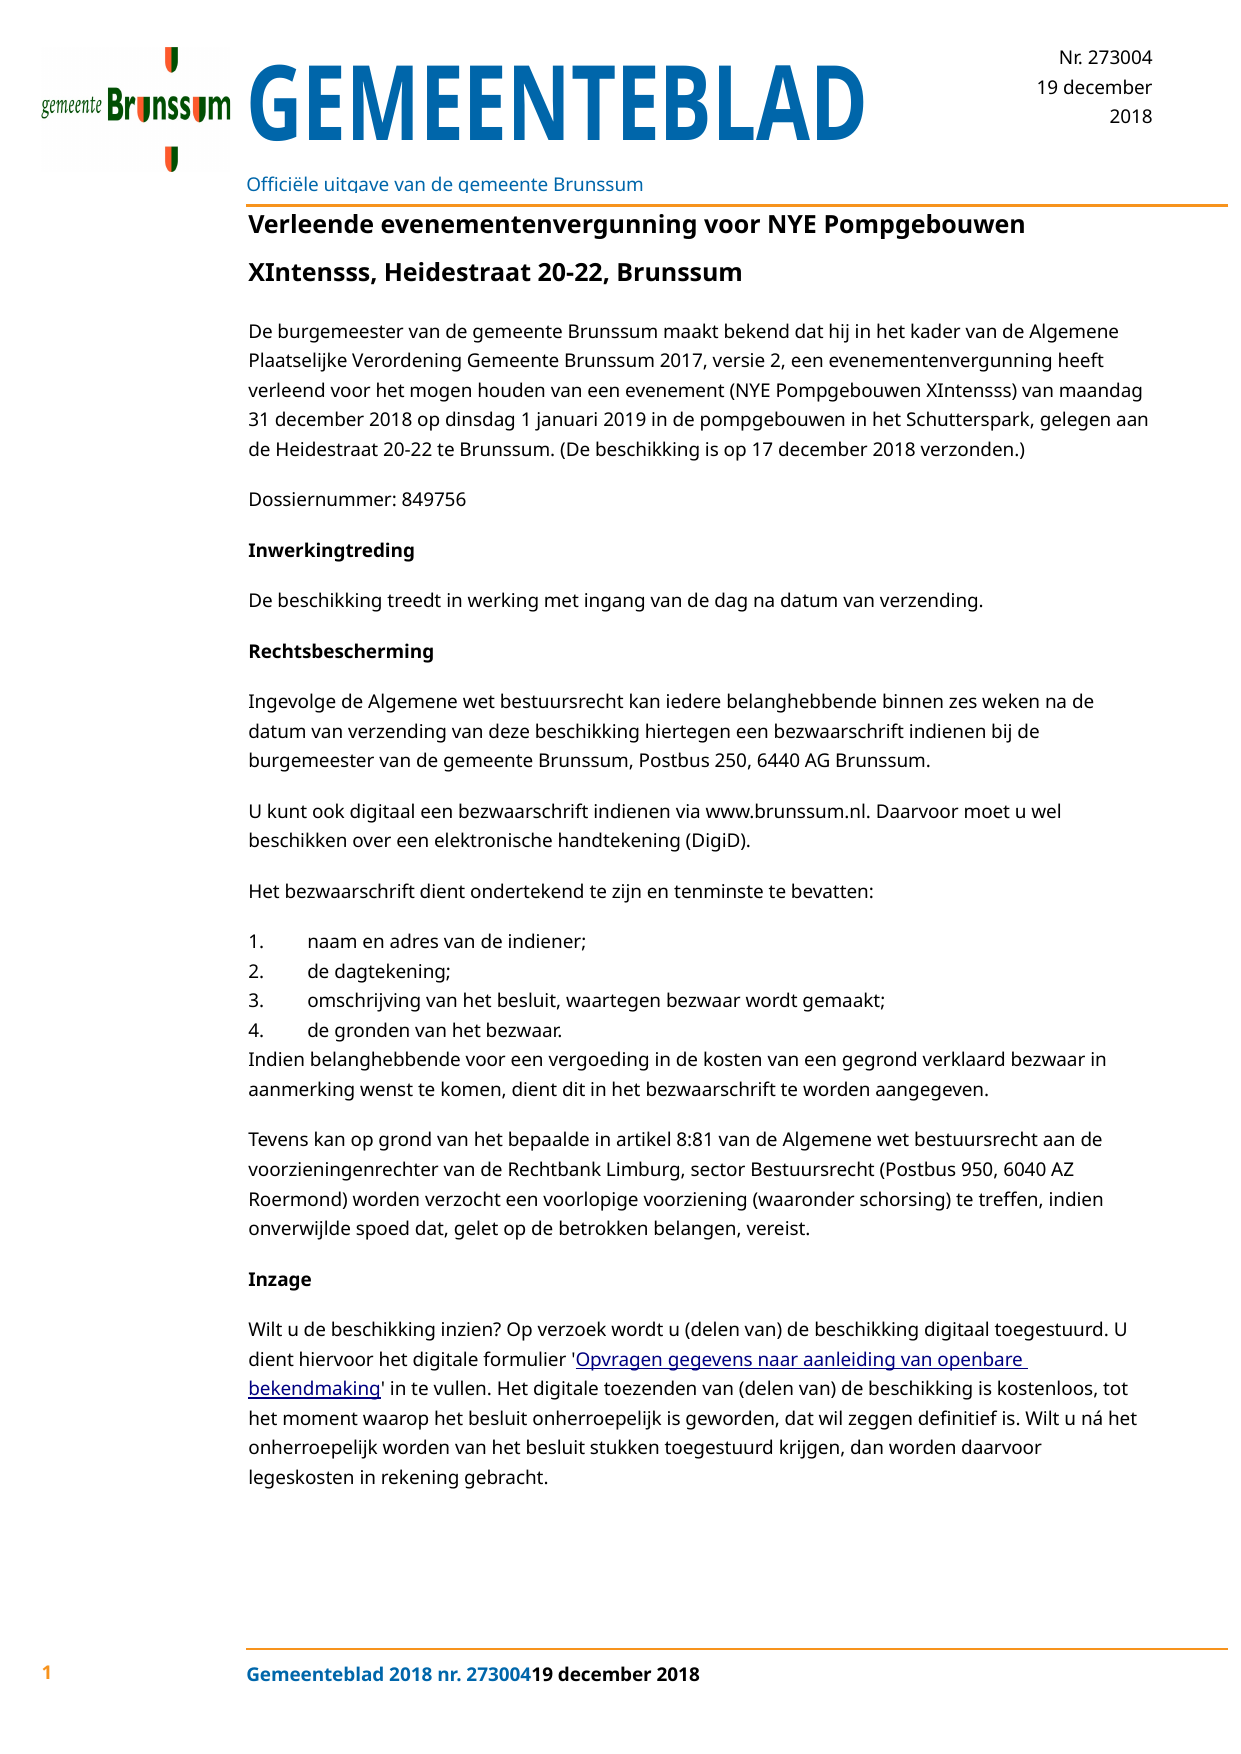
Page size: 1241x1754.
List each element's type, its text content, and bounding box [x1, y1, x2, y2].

text Tevens kan op grond van het bepaalde in artikel 8:81 van de Algemene wet bestuursrecht aan de voorzieningenrechter van de Rechtbank Limburg, sector Bestuursrecht (Postbus 950, 6040 AZ Roermond) worden verzocht een voorlopige voorziening (waaronder schorsing) te treffen, indien onverwijlde spoed dat, gelet op de betrokken belangen, vereist. [248, 1127, 1152, 1241]
list de gronden van het bezwaar. [248, 1017, 1152, 1043]
text Verleende evenementenvergunning voor NYE Pompgebouwen XIntensss, Heidestraat 20-22, Brunssum [248, 207, 1152, 288]
text Inwerkingtreding [248, 537, 1152, 563]
list omschrijving van het besluit, waartegen bezwaar wordt gemaakt; [248, 987, 1152, 1013]
picture [41, 47, 231, 172]
text De burgemeester van de gemeente Brunssum maakt bekend dat hij in het kader van de Algemene Plaatselijke Verordening Gemeente Brunssum 2017, versie 2, een evenementenvergunning heeft verleend voor het mogen houden van een evenement (NYE Pompgebouwen XIntensss) van maandag 31 december 2018 op dinsdag 1 januari 2019 in de pompgebouwen in het Schutterspark, gelegen aan de Heidestraat 20-22 te Brunssum. (De beschikking is op 17 december 2018 verzonden.) [248, 318, 1152, 462]
text Dossiernummer: 849756 [248, 487, 1152, 512]
text De beschikking treedt in werking met ingang van de dag na datum van verzending. [248, 587, 1152, 613]
text U kunt ook digitaal een bezwaarschrift indienen via www.brunssum.nl. Daarvoor moet u wel beschikken over een elektronische handtekening (DigiD). [248, 798, 1152, 853]
text Wilt u de beschikking inzien? Op verzoek wordt u (delen van) de beschikking digitaal toegestuurd. U dient hiervoor het digitale formulier 'Opvragen gegevens naar aanleiding van openbare bekendmaking' in te vullen. Het digitale toezenden van (delen van) de beschikking is kostenloos, tot het moment waarop het besluit onherroepelijk is geworden, dat wil zeggen definitief is. Wilt u ná het onherroepelijk worden van het besluit stukken toegestuurd krijgen, dan worden daarvoor legeskosten in rekening gebracht. [248, 1316, 1152, 1490]
text Het bezwaarschrift dient ondertekend te zijn en tenminste te bevatten: [248, 878, 1152, 904]
text Ingevolge de Algemene wet bestuursrecht kan iedere belanghebbende binnen zes weken na de datum van verzending van deze beschikking hiertegen een bezwaarschrift indienen bij de burgemeester van de gemeente Brunssum, Postbus 250, 6440 AG Brunssum. [248, 688, 1152, 773]
text Rechtsbescherming [248, 638, 1152, 664]
text Indien belanghebbende voor een vergoeding in de kosten van een gegrond verklaard bezwaar in aanmerking wenst te komen, dient dit in het bezwaarschrift te worden aangegeven. [248, 1047, 1152, 1102]
text Inzage [248, 1266, 1152, 1292]
list naam en adres van de indiener; [248, 928, 1152, 954]
list de dagtekening; [248, 958, 1152, 984]
